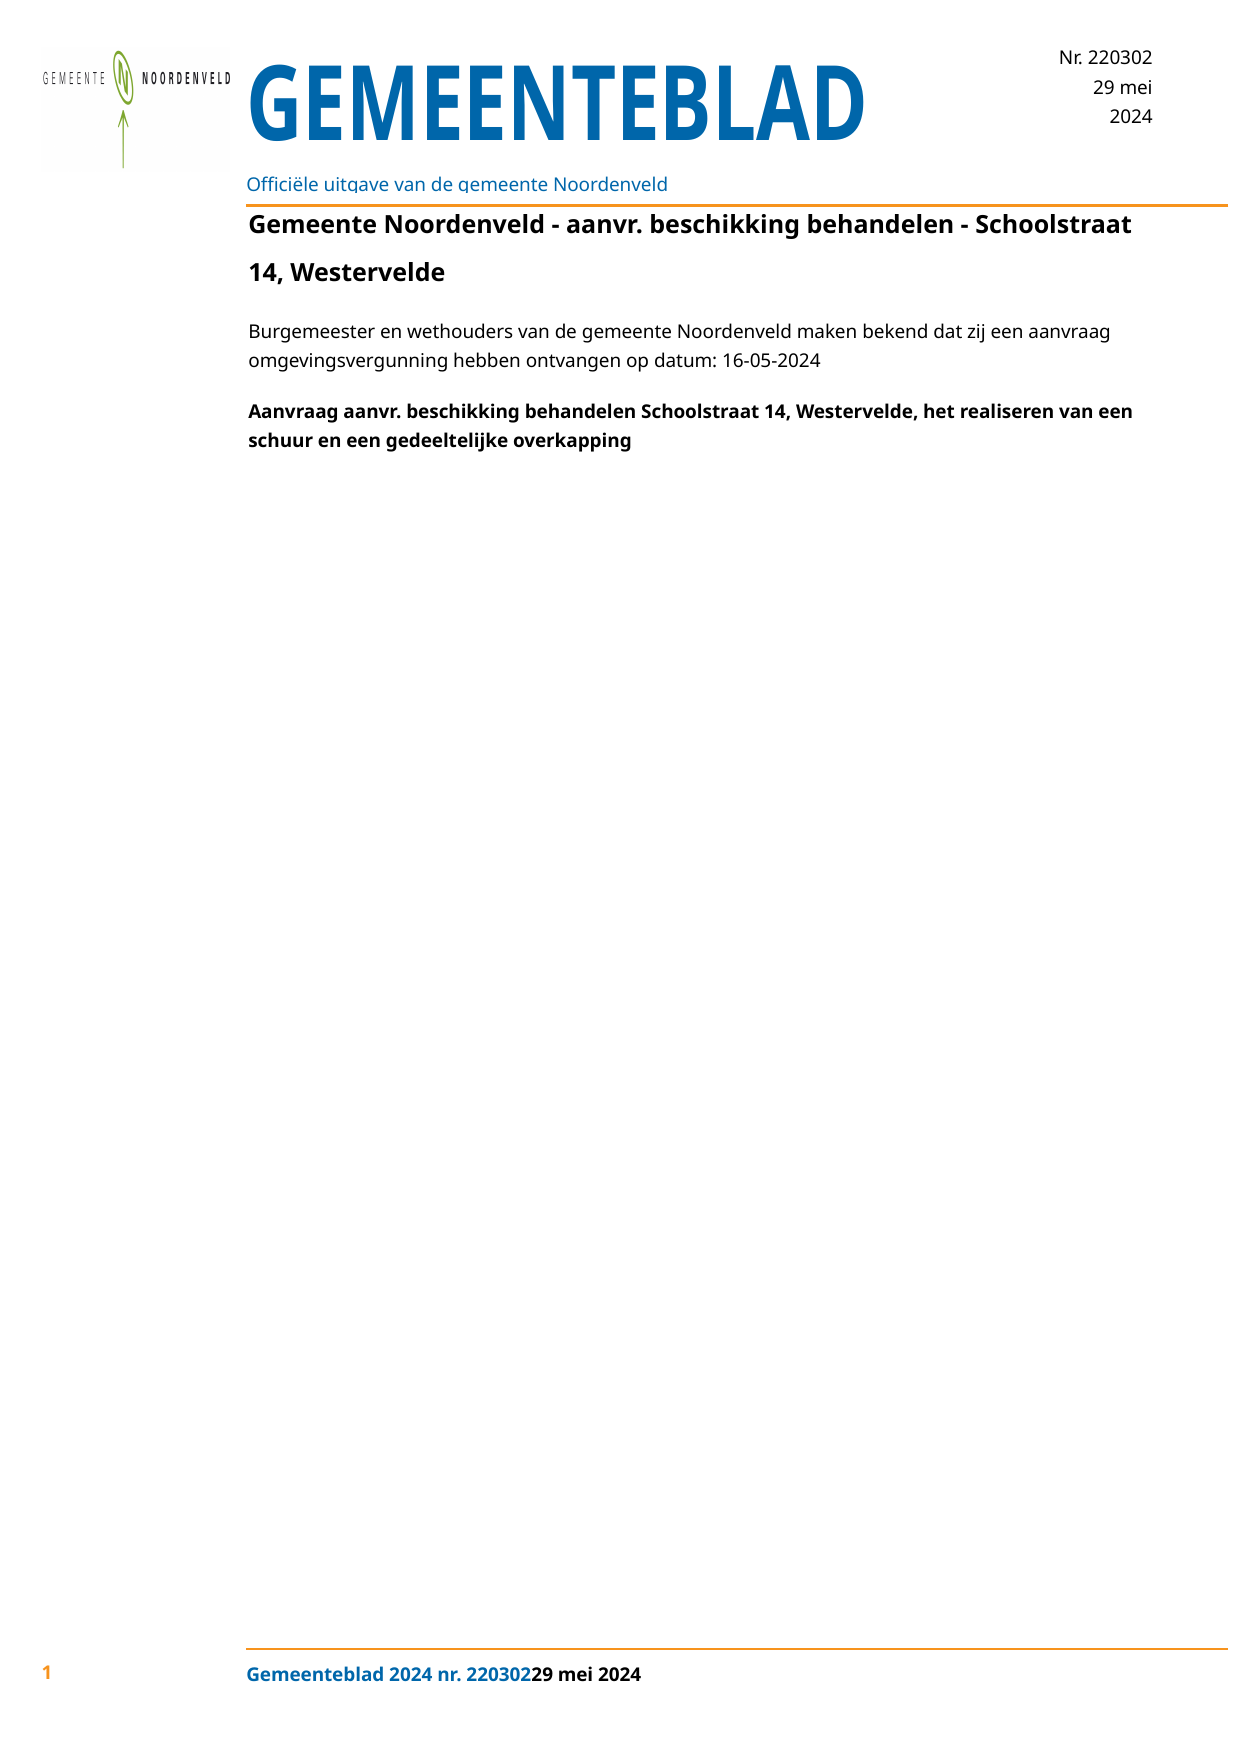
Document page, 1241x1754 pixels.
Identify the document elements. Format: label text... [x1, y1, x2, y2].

text Gemeente Noordenveld - aanvr. beschikking behandelen - Schoolstraat 14, Westervelde [248, 207, 1152, 288]
text Aanvraag aanvr. beschikking behandelen Schoolstraat 14, Westervelde, het realiseren van een schuur en een gedeeltelijke overkapping [248, 398, 1152, 453]
text Burgemeester en wethouders van de gemeente Noordenveld maken bekend dat zij een aanvraag omgevingsvergunning hebben ontvangen op datum: 16-05-2024 [248, 318, 1152, 373]
picture [41, 47, 231, 172]
